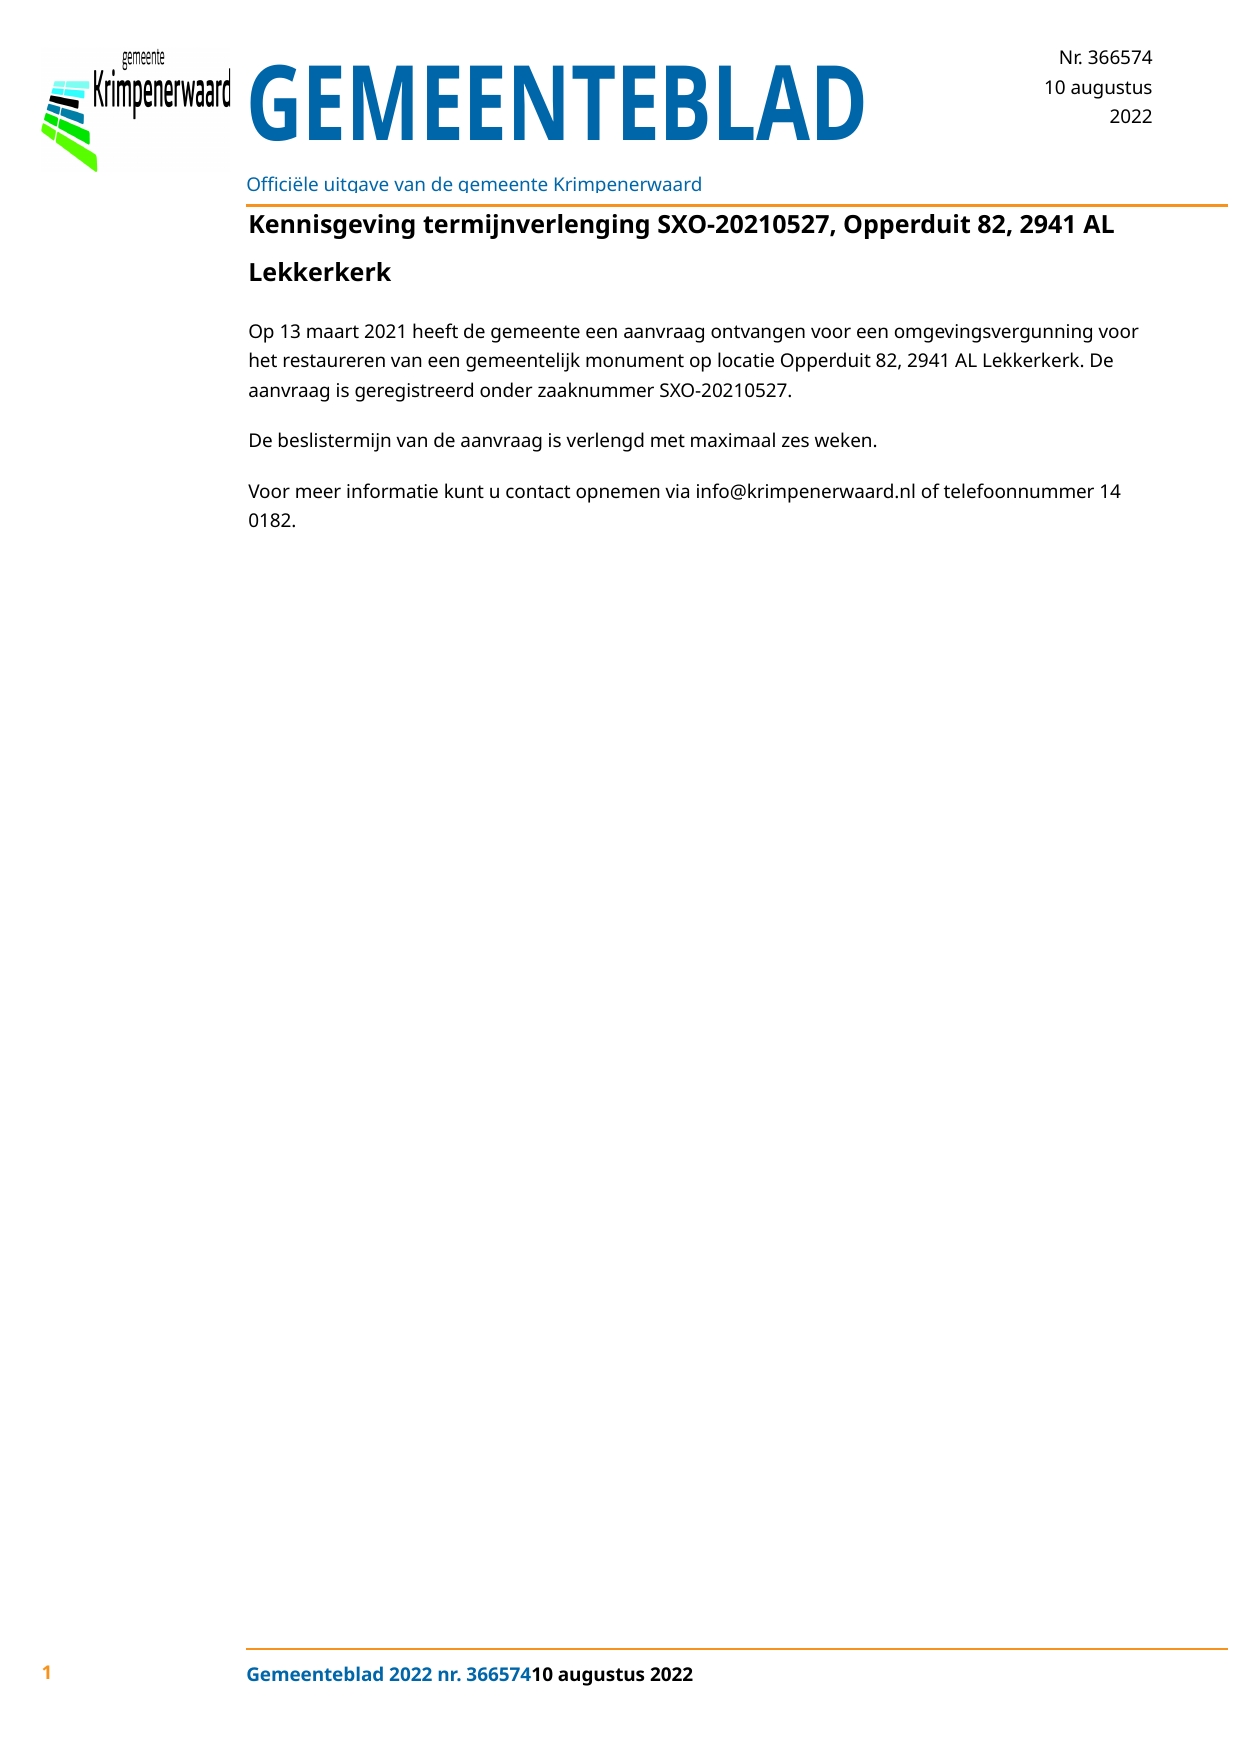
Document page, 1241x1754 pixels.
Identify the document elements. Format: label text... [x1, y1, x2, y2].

text Kennisgeving termijnverlenging SXO-20210527, Opperduit 82, 2941 AL Lekkerkerk [248, 207, 1152, 288]
text De beslistermijn van de aanvraag is verlengd met maximaal zes weken. [248, 427, 1152, 453]
text Op 13 maart 2021 heeft de gemeente een aanvraag ontvangen voor een omgevingsvergunning voor het restaureren van een gemeentelijk monument op locatie Opperduit 82, 2941 AL Lekkerkerk. De aanvraag is geregistreerd onder zaaknummer SXO-20210527. [248, 318, 1152, 403]
text Voor meer informatie kunt u contact opnemen via info@krimpenerwaard.nl of telefoonnummer 14 0182. [248, 478, 1152, 533]
picture [41, 47, 231, 172]
